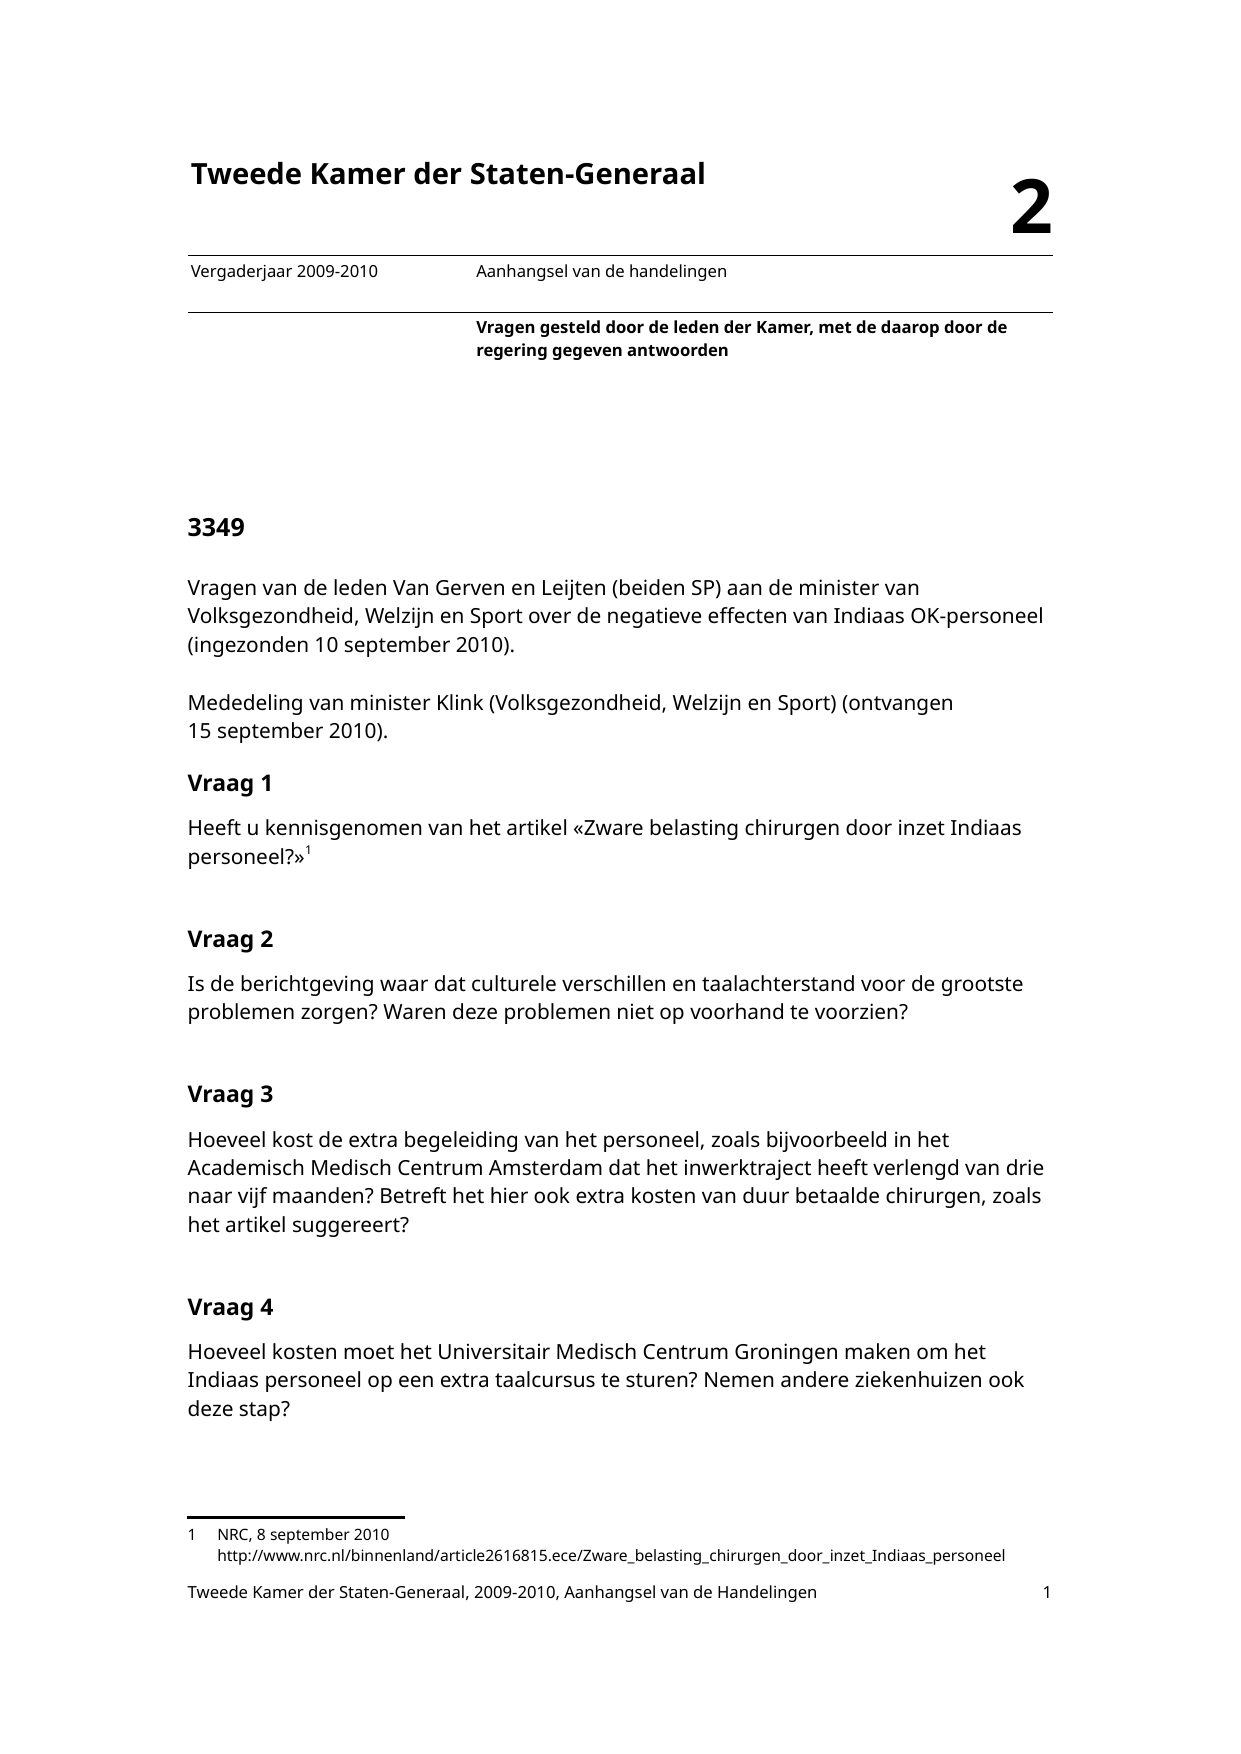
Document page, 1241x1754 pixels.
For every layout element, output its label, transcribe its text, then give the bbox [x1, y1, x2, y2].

table_header Tweede Kamer der Staten-Generaal [188, 150, 879, 255]
table_cell Vergaderjaar 2009-2010 [188, 256, 473, 312]
subtitle Vraag 3 [187, 1078, 1053, 1110]
table_cell [188, 313, 473, 361]
text Is de berichtgeving waar dat culturele verschillen en taalachterstand voor de grootste problemen zorgen? Waren deze problemen niet op voorhand te voorzien? [187, 969, 1053, 1026]
table_header 2 [880, 150, 1053, 255]
subtitle Vraag 2 [187, 923, 1053, 954]
text NRC, 8 september 2010 http://www.nrc.nl/binnenland/article2616815.ece/Zware_belasting_chirurgen_door_inzet_Indiaas_personeel [187, 1481, 1053, 1566]
subtitle Vraag 1 [187, 767, 1053, 798]
table_cell Vragen gesteld door de leden der Kamer, met de daarop door de regering gegeven antwoorden [473, 313, 1053, 361]
text Vragen van de leden Van Gerven en Leijten (beiden SP) aan de minister van Volksgezondheid, Welzijn en Sport over de negatieve effecten van Indiaas OK-personeel (ingezonden 10 september 2010). [187, 573, 1053, 658]
text Hoeveel kost de extra begeleiding van het personeel, zoals bijvoorbeeld in het Academisch Medisch Centrum Amsterdam dat het inwerktraject heeft verlengd van drie naar vijf maanden? Betreft het hier ook extra kosten van duur betaalde chirurgen, zoals het artikel suggereert? [187, 1125, 1053, 1238]
subtitle Vraag 4 [187, 1291, 1053, 1322]
text Mededeling van minister Klink (Volksgezondheid, Welzijn en Sport) (ontvangen 15 september 2010). [187, 688, 1053, 745]
table_cell Aanhangsel van de handelingen [473, 256, 1053, 312]
text 3349 [187, 509, 1053, 543]
text Hoeveel kosten moet het Universitair Medisch Centrum Groningen maken om het Indiaas personeel op een extra taalcursus te sturen? Nemen andere ziekenhuizen ook deze stap? [187, 1337, 1053, 1422]
text Heeft u kennisgenomen van het artikel «Zware belasting chirurgen door inzet Indiaas personeel?» [187, 813, 1053, 870]
